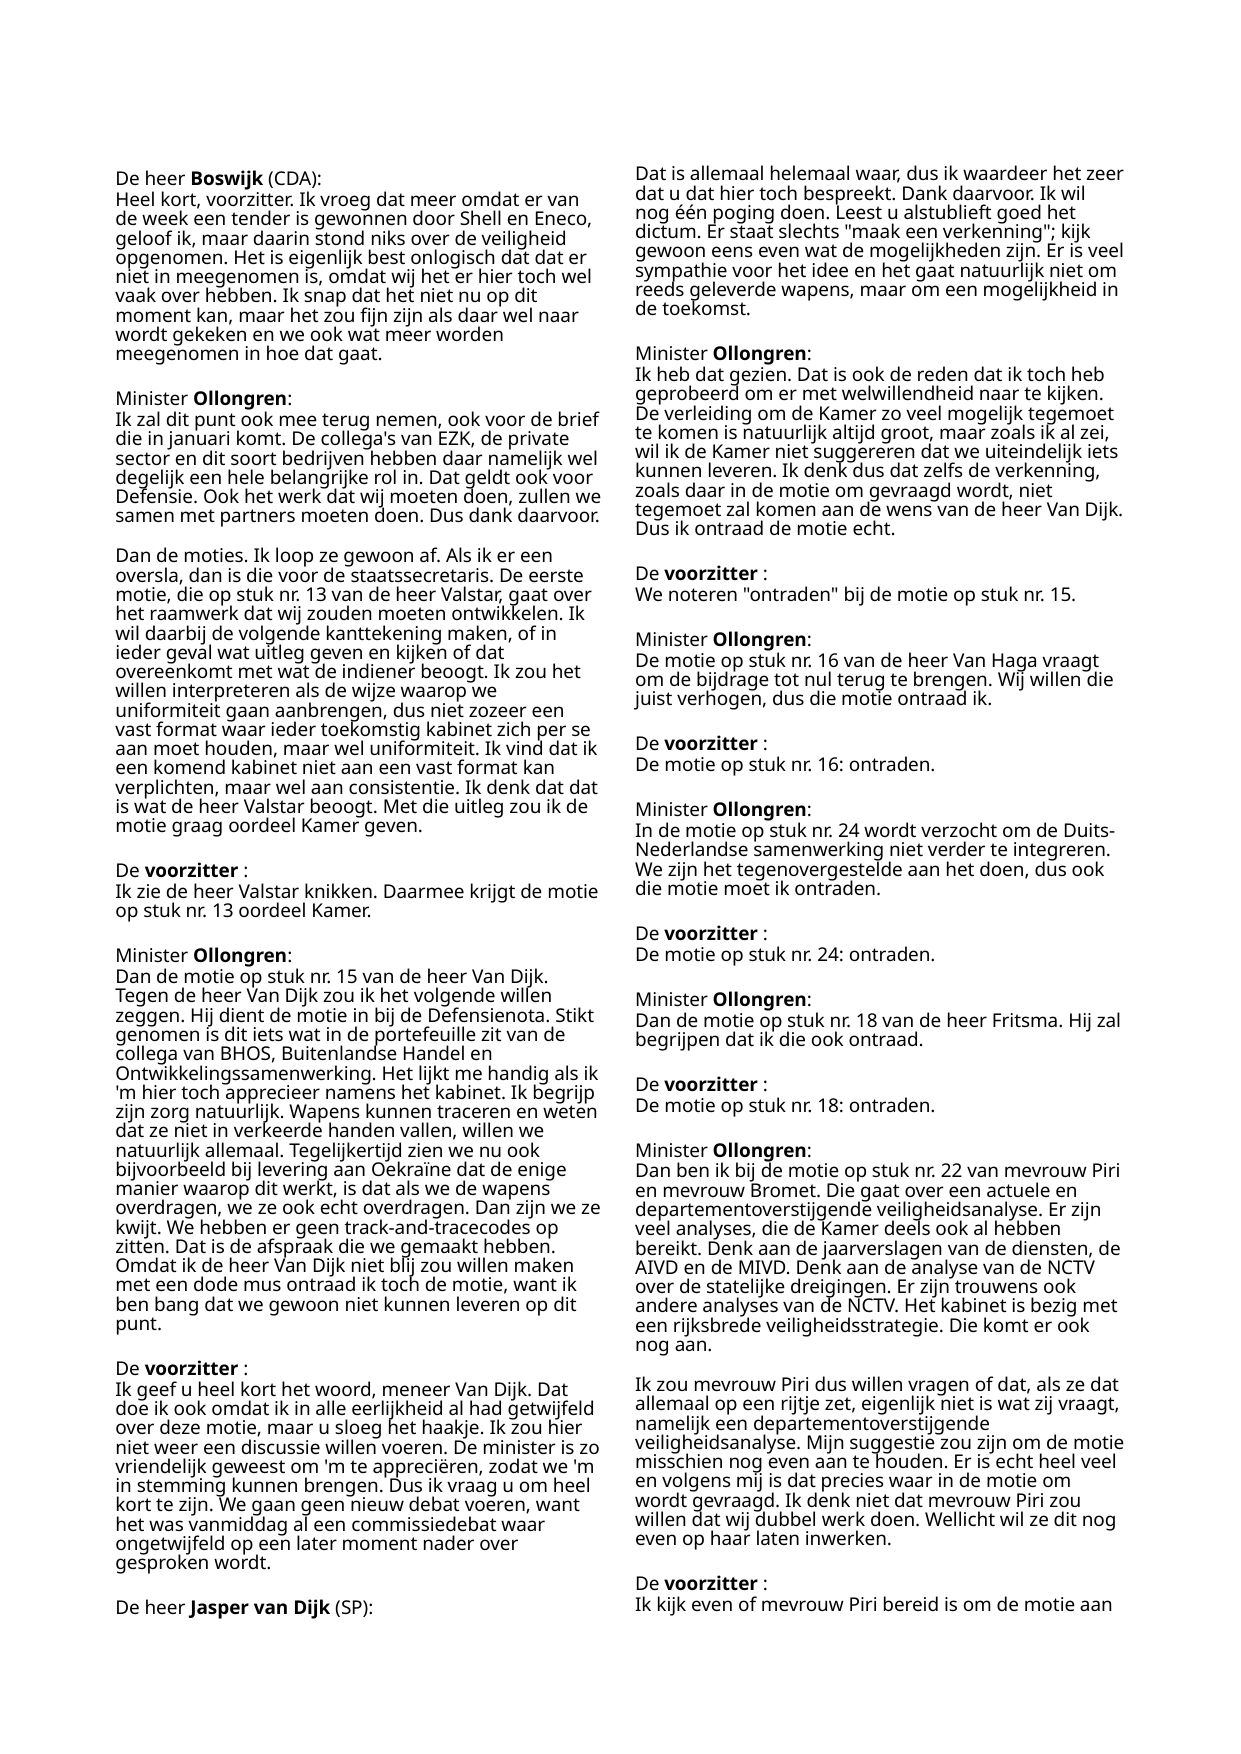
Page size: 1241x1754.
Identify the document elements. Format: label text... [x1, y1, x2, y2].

text In de motie op stuk nr. 24 wordt verzocht om de Duits-Nederlandse samenwerking niet verder te integreren. We zijn het tegenovergestelde aan het doen, dus ook die motie moet ik ontraden. [635, 822, 1125, 899]
text De voorzitter : [115, 857, 605, 883]
text Dat is allemaal helemaal waar, dus ik waardeer het zeer dat u dat hier toch bespreekt. Dank daarvoor. Ik wil nog één poging doen. Leest u alstublieft goed het dictum. Er staat slechts "maak een verkenning"; kijk gewoon eens even wat de mogelijkheden zijn. Er is veel sympathie voor het idee en het gaat natuurlijk niet om reeds geleverde wapens, maar om een mogelijkheid in de toekomst. [635, 165, 1125, 319]
text Minister Ollongren: [635, 340, 1125, 366]
text Dan de motie op stuk nr. 15 van de heer Van Dijk. Tegen de heer Van Dijk zou ik het volgende willen zeggen. Hij dient de motie in bij de Defensienota. Stikt genomen is dit iets wat in de portefeuille zit van de collega van BHOS, Buitenlandse Handel en Ontwikkelingssamenwerking. Het lijkt me handig als ik 'm hier toch apprecieer namens het kabinet. Ik begrijp zijn zorg natuurlijk. Wapens kunnen traceren en weten dat ze niet in verkeerde handen vallen, willen we natuurlijk allemaal. Tegelijkertijd zien we nu ook bijvoorbeeld bij levering aan Oekraïne dat de enige manier waarop dit werkt, is dat als we de wapens overdragen, we ze ook echt overdragen. Dan zijn we ze kwijt. We hebben er geen track-and-tracecodes op zitten. Dat is de afspraak die we gemaakt hebben. Omdat ik de heer Van Dijk niet blij zou willen maken met een dode mus ontraad ik toch de motie, want ik ben bang dat we gewoon niet kunnen leveren op dit punt. [115, 968, 605, 1334]
text De motie op stuk nr. 18: ontraden. [635, 1097, 1125, 1116]
text De voorzitter : [635, 920, 1125, 946]
text Ik zal dit punt ook mee terug nemen, ook voor de brief die in januari komt. De collega's van EZK, de private sector en dit soort bedrijven hebben daar namelijk wel degelijk een hele belangrijke rol in. Dat geldt ook voor Defensie. Ook het werk dat wij moeten doen, zullen we samen met partners moeten doen. Dus dank daarvoor. [115, 411, 605, 527]
text De motie op stuk nr. 24: ontraden. [635, 946, 1125, 965]
text De motie op stuk nr. 16 van de heer Van Haga vraagt om de bijdrage tot nul terug te brengen. Wij willen die juist verhogen, dus die motie ontraad ik. [635, 652, 1125, 710]
text Minister Ollongren: [115, 942, 605, 968]
text Dan ben ik bij de motie op stuk nr. 22 van mevrouw Piri en mevrouw Bromet. Die gaat over een actuele en departementoverstijgende veiligheidsanalyse. Er zijn veel analyses, die de Kamer deels ook al hebben bereikt. Denk aan de jaarverslagen van de diensten, de AIVD en de MIVD. Denk aan de analyse van de NCTV over de statelijke dreigingen. Er zijn trouwens ook andere analyses van de NCTV. Het kabinet is bezig met een rijksbrede veiligheidsstrategie. Die komt er ook nog aan. [635, 1162, 1125, 1355]
text Minister Ollongren: [635, 796, 1125, 822]
text Minister Ollongren: [635, 986, 1125, 1012]
text De motie op stuk nr. 16: ontraden. [635, 756, 1125, 776]
text Minister Ollongren: [635, 626, 1125, 652]
text De voorzitter : [635, 731, 1125, 756]
text Minister Ollongren: [635, 1137, 1125, 1162]
text De voorzitter : [635, 560, 1125, 586]
text We noteren "ontraden" bij de motie op stuk nr. 15. [635, 586, 1125, 605]
text Ik kijk even of mevrouw Piri bereid is om de motie aan [635, 1596, 1125, 1615]
text De heer Boswijk (CDA): [115, 165, 605, 191]
text Ik zie de heer Valstar knikken. Daarmee krijgt de motie op stuk nr. 13 oordeel Kamer. [115, 883, 605, 922]
text Ik zou mevrouw Piri dus willen vragen of dat, als ze dat allemaal op een rijtje zet, eigenlijk niet is wat zij vraagt, namelijk een departementoverstijgende veiligheidsanalyse. Mijn suggestie zou zijn om de motie misschien nog even aan te houden. Er is echt heel veel en volgens mij is dat precies waar in de motie om wordt gevraagd. Ik denk niet dat mevrouw Piri zou willen dat wij dubbel werk doen. Wellicht wil ze dit nog even op haar laten inwerken. [635, 1376, 1125, 1549]
text Dan de moties. Ik loop ze gewoon af. Als ik er een oversla, dan is die voor de staatssecretaris. De eerste motie, die op stuk nr. 13 van de heer Valstar, gaat over het raamwerk dat wij zouden moeten ontwikkelen. Ik wil daarbij de volgende kanttekening maken, of in ieder geval wat uitleg geven en kijken of dat overeenkomt met wat de indiener beoogt. Ik zou het willen interpreteren als de wijze waarop we uniformiteit gaan aanbrengen, dus niet zozeer een vast format waar ieder toekomstig kabinet zich per se aan moet houden, maar wel uniformiteit. Ik vind dat ik een komend kabinet niet aan een vast format kan verplichten, maar wel aan consistentie. Ik denk dat dat is wat de heer Valstar beoogt. Met die uitleg zou ik de motie graag oordeel Kamer geven. [115, 547, 605, 836]
text Minister Ollongren: [115, 385, 605, 411]
text Ik heb dat gezien. Dat is ook de reden dat ik toch heb geprobeerd om er met welwillendheid naar te kijken. De verleiding om de Kamer zo veel mogelijk tegemoet te komen is natuurlijk altijd groot, maar zoals ik al zei, wil ik de Kamer niet suggereren dat we uiteindelijk iets kunnen leveren. Ik denk dus dat zelfs de verkenning, zoals daar in de motie om gevraagd wordt, niet tegemoet zal komen aan de wens van de heer Van Dijk. Dus ik ontraad de motie echt. [635, 366, 1125, 539]
text De voorzitter : [115, 1355, 605, 1381]
text Dan de motie op stuk nr. 18 van de heer Fritsma. Hij zal begrijpen dat ik die ook ontraad. [635, 1012, 1125, 1050]
text De voorzitter : [635, 1570, 1125, 1596]
text De voorzitter : [635, 1071, 1125, 1097]
text Ik geef u heel kort het woord, meneer Van Dijk. Dat doe ik ook omdat ik in alle eerlijkheid al had getwijfeld over deze motie, maar u sloeg het haakje. Ik zou hier niet weer een discussie willen voeren. De minister is zo vriendelijk geweest om 'm te appreciëren, zodat we 'm in stemming kunnen brengen. Dus ik vraag u om heel kort te zijn. We gaan geen nieuw debat voeren, want het was vanmiddag al een commissiedebat waar ongetwijfeld op een later moment nader over gesproken wordt. [115, 1381, 605, 1573]
text De heer Jasper van Dijk (SP): [115, 1594, 605, 1620]
text Heel kort, voorzitter. Ik vroeg dat meer omdat er van de week een tender is gewonnen door Shell en Eneco, geloof ik, maar daarin stond niks over de veiligheid opgenomen. Het is eigenlijk best onlogisch dat dat er niet in meegenomen is, omdat wij het er hier toch wel vaak over hebben. Ik snap dat het niet nu op dit moment kan, maar het zou fijn zijn als daar wel naar wordt gekeken en we ook wat meer worden meegenomen in hoe dat gaat. [115, 191, 605, 364]
